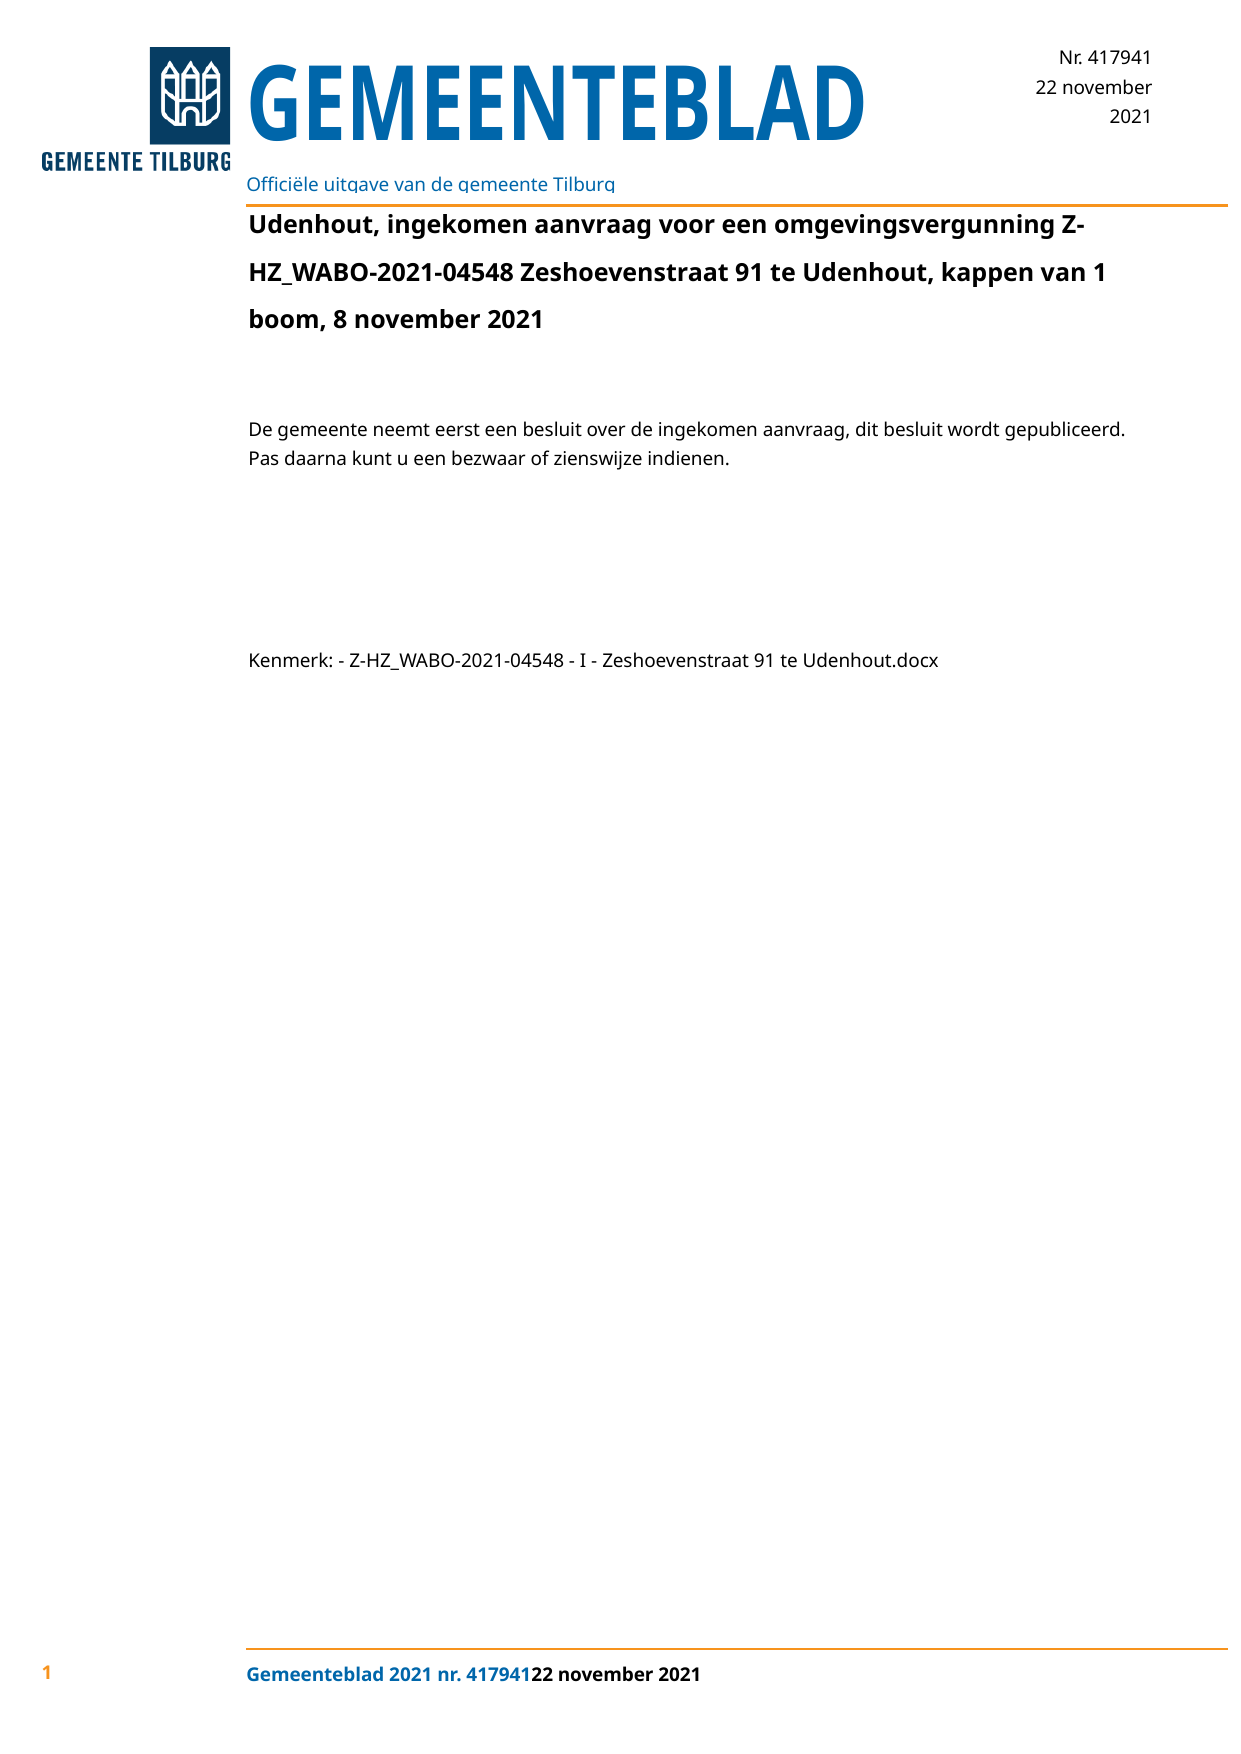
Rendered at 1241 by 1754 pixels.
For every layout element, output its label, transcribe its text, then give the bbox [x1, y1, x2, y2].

text Udenhout, ingekomen aanvraag voor een omgevingsvergunning Z-HZ_WABO-2021-04548 Zeshoevenstraat 91 te Udenhout, kappen van 1 boom, 8 november 2021 [248, 207, 1152, 336]
text De gemeente neemt eerst een besluit over de ingekomen aanvraag, dit besluit wordt gepubliceerd. Pas daarna kunt u een bezwaar of zienswijze indienen. [248, 416, 1152, 471]
text Kenmerk: - Z-HZ_WABO-2021-04548 - I - Zeshoevenstraat 91 te Udenhout.docx [248, 647, 1152, 673]
picture [41, 47, 231, 172]
